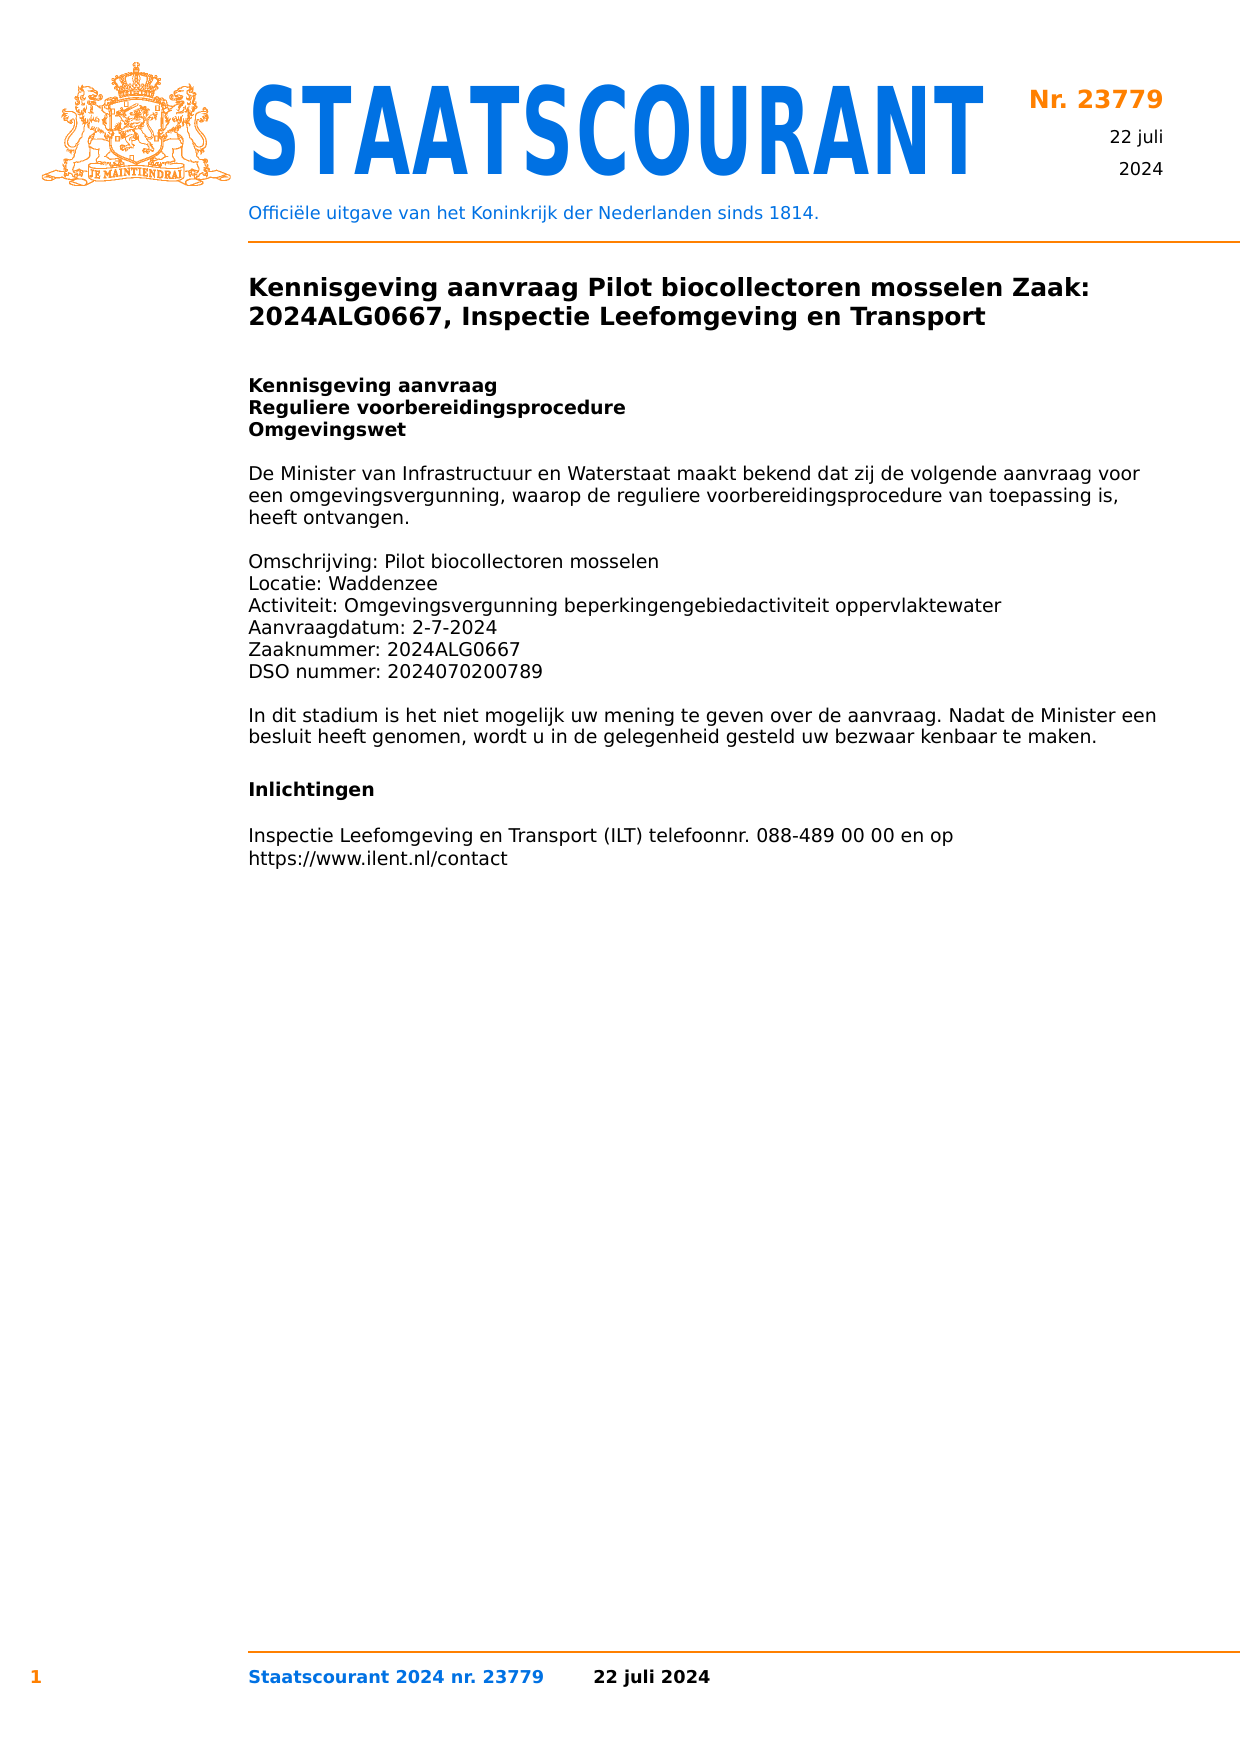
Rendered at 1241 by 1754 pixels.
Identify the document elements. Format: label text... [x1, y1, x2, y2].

table_header Nr. 23779 [998, 62, 1240, 121]
text In dit stadium is het niet mogelijk uw mening te geven over de aanvraag. Nadat de Minister een besluit heeft genomen, wordt u in de gelegenheid gesteld uw bezwaar kenbaar te maken. [248, 704, 1163, 748]
text Omgevingswet [248, 419, 1163, 441]
table_cell 22 juli [998, 121, 1240, 153]
text DSO nummer: 2024070200789 [248, 661, 1163, 683]
table_cell Officiële uitgave van het Koninkrijk der Nederlanden sinds 1814. [248, 203, 1240, 241]
subtitle Kennisgeving aanvraag Pilot biocollectoren mosselen Zaak: 2024ALG0667, Inspectie Leefomgeving en Transport [248, 273, 1163, 331]
text De Minister van Infrastructuur en Waterstaat maakt bekend dat zij de volgende aanvraag voor een omgevingsvergunning, waarop de reguliere voorbereidingsprocedure van toepassing is, heeft ontvangen. [248, 463, 1163, 529]
text Omschrijving: Pilot biocollectoren mosselen [248, 551, 1163, 573]
text Aanvraagdatum: 2-7-2024 [248, 617, 1163, 639]
subtitle Inlichtingen [248, 778, 1163, 800]
text Inspectie Leefomgeving en Transport (ILT) telefoonnr. 088-489 00 00 en op https://www.ilent.nl/contact [248, 825, 1163, 869]
text Locatie: Waddenzee [248, 573, 1163, 595]
text Reguliere voorbereidingsprocedure [248, 397, 1163, 419]
table_header [25, 62, 248, 241]
text Zaaknummer: 2024ALG0667 [248, 639, 1163, 661]
table_header STAATSCOURANT [248, 62, 998, 203]
text Kennisgeving aanvraag [248, 375, 1163, 397]
picture [41, 62, 231, 186]
table_cell 2024 [998, 153, 1240, 203]
text Activiteit: Omgevingsvergunning beperkingengebiedactiviteit oppervlaktewater [248, 595, 1163, 617]
